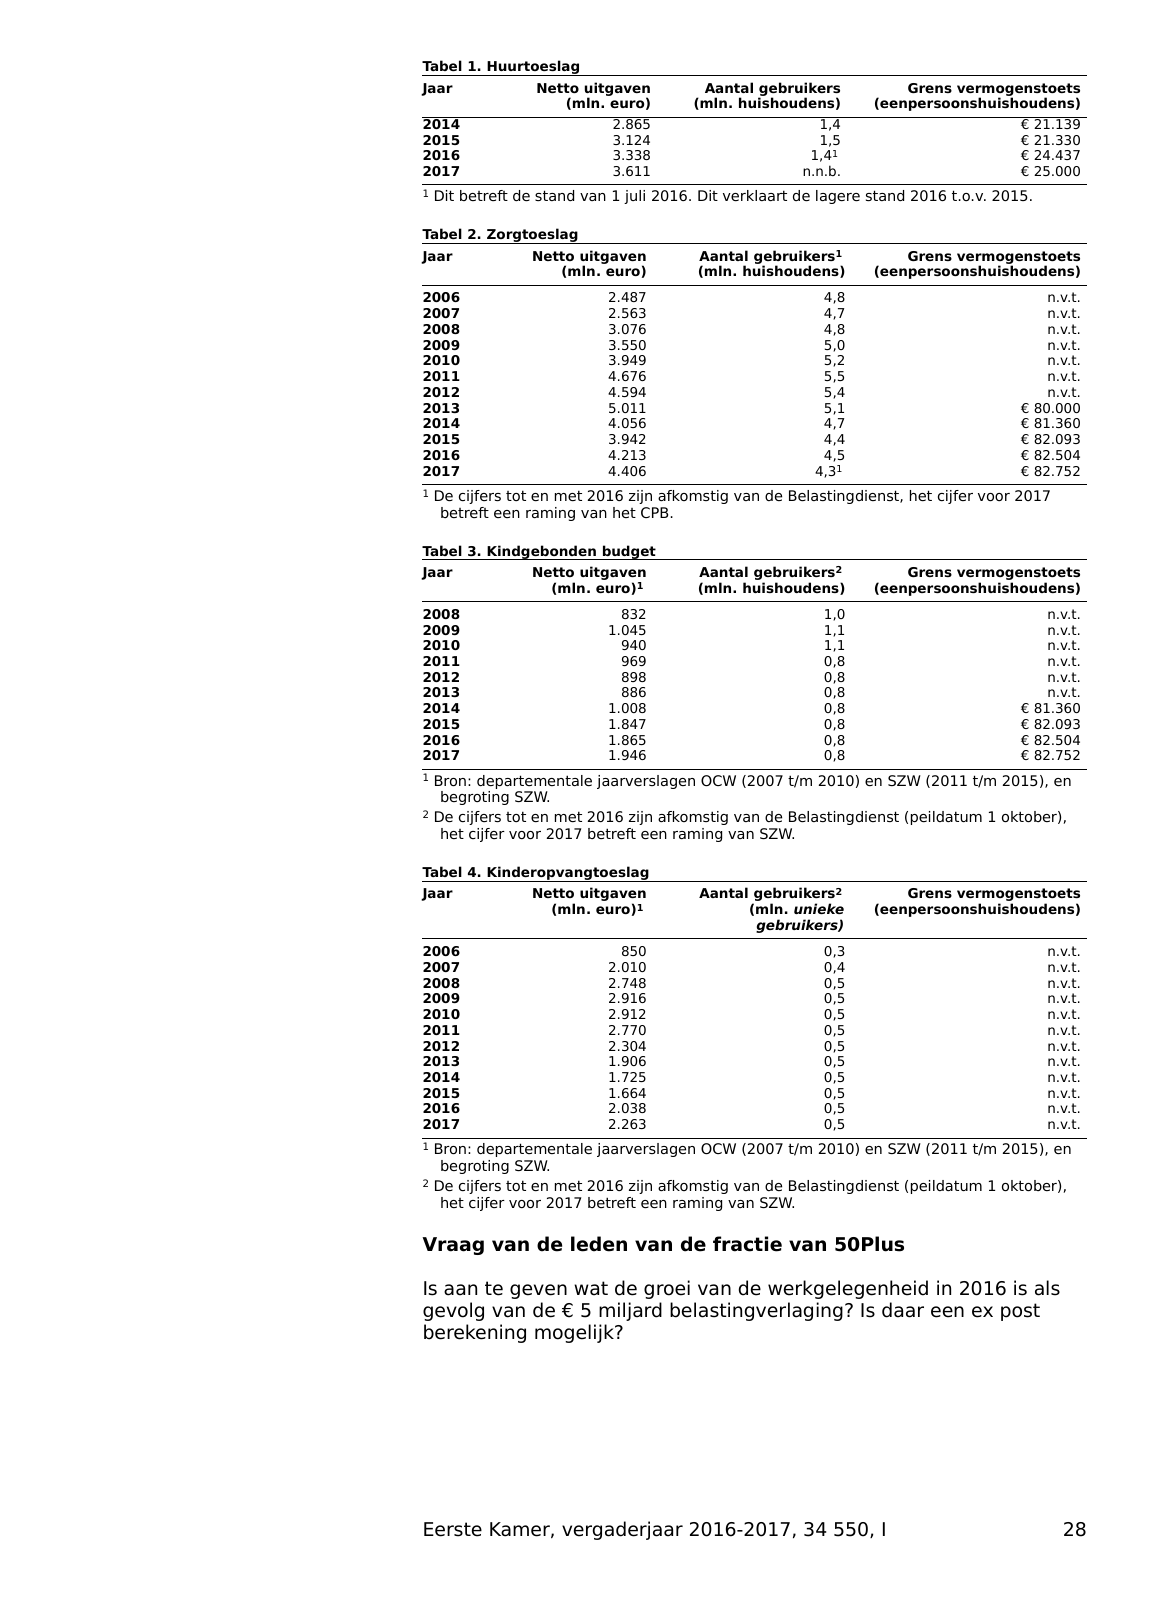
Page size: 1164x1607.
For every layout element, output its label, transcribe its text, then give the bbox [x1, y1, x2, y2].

table_cell 0,8 [653, 685, 851, 701]
table_cell 2014 [422, 118, 500, 132]
table_cell n.v.t. [851, 1070, 1087, 1086]
table_cell 2012 [422, 385, 499, 400]
table_cell n.v.t. [851, 1007, 1087, 1023]
table_cell 2014 [422, 1070, 499, 1086]
table_cell 2007 [422, 960, 499, 975]
table_cell n.v.t. [851, 1023, 1087, 1038]
table_cell Netto uitgaven (mln. euro)1 [499, 560, 652, 601]
table_cell 5.011 [499, 400, 652, 416]
table_cell n.v.t. [851, 353, 1087, 369]
table_cell € 25.000 [847, 164, 1087, 184]
table_cell € 82.504 [851, 448, 1087, 463]
table_cell 0,5 [653, 1054, 851, 1070]
table_cell 1.008 [499, 701, 652, 717]
table_cell n.v.t. [851, 960, 1087, 975]
table_cell 4,5 [653, 448, 851, 463]
table_cell 2010 [422, 638, 499, 654]
table_cell 2010 [422, 353, 499, 369]
table_cell 2012 [422, 1038, 499, 1054]
table_cell 1.946 [499, 748, 652, 769]
table_cell n.v.t. [851, 1117, 1087, 1137]
table_cell 2010 [422, 1007, 499, 1023]
table_cell 3.124 [500, 133, 657, 148]
table_cell 0,5 [653, 1086, 851, 1101]
table_cell 1,0 [653, 602, 851, 622]
text Is aan te geven wat de groei van de werkgelegenheid in 2016 is als gevolg van de € 5 miljard belastingverlaging? Is daar een ex post berekening mogelijk? [422, 1278, 1087, 1344]
table_cell 2014 [422, 701, 499, 717]
table_cell 0,5 [653, 975, 851, 991]
table_cell 940 [499, 638, 652, 654]
table_cell 2014 [422, 416, 499, 432]
table_cell 2.748 [499, 975, 652, 991]
table_cell 850 [499, 939, 652, 960]
table_cell 2009 [422, 623, 499, 638]
table_cell 1,4 [657, 118, 847, 132]
table_cell Aantal gebruikers1 (mln. huishoudens) [653, 244, 851, 284]
table_cell n.v.t. [851, 1038, 1087, 1054]
table_header Tabel 2. Zorgtoeslag [422, 227, 1087, 243]
table_cell Grens vermogenstoets (eenpersoonshuishoudens) [851, 882, 1087, 938]
table_cell 898 [499, 670, 652, 685]
table_cell 4,7 [653, 416, 851, 432]
table_cell 1.847 [499, 717, 652, 732]
table_cell n.v.t. [851, 991, 1087, 1007]
table_cell € 21.139 [847, 118, 1087, 132]
table_cell 5,4 [653, 385, 851, 400]
table_cell 2011 [422, 369, 499, 385]
table_cell 969 [499, 654, 652, 669]
table_cell 2009 [422, 338, 499, 353]
table_cell 3.338 [500, 148, 657, 164]
table_header Tabel 3. Kindgebonden budget [422, 543, 1087, 559]
table_cell n.v.t. [851, 975, 1087, 991]
table_cell € 21.330 [847, 133, 1087, 148]
table_cell n.v.t. [851, 654, 1087, 669]
table_cell 2016 [422, 148, 500, 164]
table_cell 2013 [422, 1054, 499, 1070]
table_cell 0,5 [653, 1038, 851, 1054]
table_cell Jaar [422, 560, 499, 601]
table_cell 0,4 [653, 960, 851, 975]
table_cell € 24.437 [847, 148, 1087, 164]
table_cell € 82.504 [851, 733, 1087, 748]
table_cell 2.770 [499, 1023, 652, 1038]
table_cell 0,8 [653, 733, 851, 748]
table_cell 2.038 [499, 1101, 652, 1117]
table_cell 2.865 [500, 118, 657, 132]
table_cell 2009 [422, 991, 499, 1007]
table_cell 2008 [422, 322, 499, 337]
table_cell 2016 [422, 448, 499, 463]
table_cell 2006 [422, 286, 499, 306]
table_cell n.v.t. [851, 1054, 1087, 1070]
table_cell Jaar [422, 76, 500, 117]
table_cell 2011 [422, 654, 499, 669]
table_cell 2013 [422, 400, 499, 416]
table_cell 2.487 [499, 286, 652, 306]
table_cell 5,0 [653, 338, 851, 353]
table_cell 2.010 [499, 960, 652, 975]
table_cell Netto uitgaven (mln. euro) [499, 244, 652, 284]
table_cell 0,8 [653, 654, 851, 669]
table_cell 1,1 [653, 623, 851, 638]
table_cell n.v.t. [851, 638, 1087, 654]
table_cell 5,2 [653, 353, 851, 369]
table_cell 0,5 [653, 1117, 851, 1137]
table_header Tabel 1. Huurtoeslag [422, 59, 1087, 75]
table_cell 1.725 [499, 1070, 652, 1086]
table_cell 2006 [422, 939, 499, 960]
table_cell 4.056 [499, 416, 652, 432]
table_cell 2.563 [499, 306, 652, 322]
table_cell € 82.752 [851, 463, 1087, 484]
table_cell 0,3 [653, 939, 851, 960]
table_cell 2011 [422, 1023, 499, 1038]
table_cell n.v.t. [851, 670, 1087, 685]
table_cell 1.045 [499, 623, 652, 638]
table_cell 4.594 [499, 385, 652, 400]
table_cell 832 [499, 602, 652, 622]
table_cell Jaar [422, 882, 499, 938]
table_cell 2015 [422, 133, 500, 148]
table_cell Jaar [422, 244, 499, 284]
table_cell Grens vermogenstoets (eenpersoonshuishoudens) [851, 560, 1087, 601]
table_cell Netto uitgaven (mln. euro) [500, 76, 657, 117]
table_cell € 82.093 [851, 432, 1087, 448]
table_cell n.v.t. [851, 939, 1087, 960]
table_cell 1 Bron: departementale jaarverslagen OCW (2007 t/m 2010) en SZW (2011 t/m 2015), en begroting SZW. 2 De cijfers tot en met 2016 zijn afkomstig van de Belastingdienst (peildatum 1 oktober), het cijfer voor 2017 betreft een raming van SZW. [422, 770, 1087, 843]
table_cell 2012 [422, 670, 499, 685]
table_cell 4,8 [653, 322, 851, 337]
table_cell n.v.t. [851, 602, 1087, 622]
table_cell 0,5 [653, 1101, 851, 1117]
table_cell 2008 [422, 602, 499, 622]
table_cell 4,7 [653, 306, 851, 322]
table_cell 2016 [422, 1101, 499, 1117]
table_cell € 81.360 [851, 701, 1087, 717]
table_cell 2017 [422, 748, 499, 769]
table_cell 0,8 [653, 670, 851, 685]
table_cell 1,5 [657, 133, 847, 148]
table_cell 0,8 [653, 717, 851, 732]
table_cell 2017 [422, 1117, 499, 1137]
table_cell 0,5 [653, 991, 851, 1007]
table_cell 3.550 [499, 338, 652, 353]
table_cell 2.912 [499, 1007, 652, 1023]
table_cell 2.916 [499, 991, 652, 1007]
table_cell 2017 [422, 463, 499, 484]
table_cell 886 [499, 685, 652, 701]
table_cell 0,8 [653, 701, 851, 717]
table_cell n.v.t. [851, 685, 1087, 701]
table_cell 4.213 [499, 448, 652, 463]
table_cell € 82.093 [851, 717, 1087, 732]
table_cell 2013 [422, 685, 499, 701]
table_cell 5,1 [653, 400, 851, 416]
table_cell 1 Dit betreft de stand van 1 juli 2016. Dit verklaart de lagere stand 2016 t.o.v. 2015. [422, 185, 1087, 205]
table_cell 2015 [422, 1086, 499, 1101]
table_cell n.v.t. [851, 286, 1087, 306]
table_cell 4.406 [499, 463, 652, 484]
table_cell 1 Bron: departementale jaarverslagen OCW (2007 t/m 2010) en SZW (2011 t/m 2015), en begroting SZW. 2 De cijfers tot en met 2016 zijn afkomstig van de Belastingdienst (peildatum 1 oktober), het cijfer voor 2017 betreft een raming van SZW. [422, 1139, 1087, 1212]
table_header Tabel 4. Kinderopvangtoeslag [422, 865, 1087, 881]
table_cell 3.076 [499, 322, 652, 337]
table_cell 1,1 [653, 638, 851, 654]
table_cell € 82.752 [851, 748, 1087, 769]
table_cell n.n.b. [657, 164, 847, 184]
table_cell 2.304 [499, 1038, 652, 1054]
table_cell 2016 [422, 733, 499, 748]
table_cell n.v.t. [851, 306, 1087, 322]
table_cell Aantal gebruikers2 (mln. unieke gebruikers) [653, 882, 851, 938]
table_cell 2007 [422, 306, 499, 322]
subtitle Vraag van de leden van de fractie van 50Plus [422, 1234, 1087, 1256]
table_cell 0,8 [653, 748, 851, 769]
table_cell n.v.t. [851, 369, 1087, 385]
table_cell 4,4 [653, 432, 851, 448]
table_cell 5,5 [653, 369, 851, 385]
table_cell 1.906 [499, 1054, 652, 1070]
table_cell 0,5 [653, 1007, 851, 1023]
table_cell 1.664 [499, 1086, 652, 1101]
table_cell 4,8 [653, 286, 851, 306]
table_cell 1,41 [657, 148, 847, 164]
table_cell Grens vermogenstoets (eenpersoonshuishoudens) [847, 76, 1087, 117]
table_cell n.v.t. [851, 1101, 1087, 1117]
table_cell € 81.360 [851, 416, 1087, 432]
table_cell 3.611 [500, 164, 657, 184]
table_cell n.v.t. [851, 623, 1087, 638]
table_cell n.v.t. [851, 385, 1087, 400]
table_cell 4.676 [499, 369, 652, 385]
table_cell n.v.t. [851, 1086, 1087, 1101]
table_cell Netto uitgaven (mln. euro)1 [499, 882, 652, 938]
table_cell Aantal gebruikers (mln. huishoudens) [657, 76, 847, 117]
table_cell n.v.t. [851, 322, 1087, 337]
table_cell 2.263 [499, 1117, 652, 1137]
table_cell 1.865 [499, 733, 652, 748]
table_cell 2017 [422, 164, 500, 184]
table_cell Aantal gebruikers2 (mln. huishoudens) [653, 560, 851, 601]
table_cell 0,5 [653, 1070, 851, 1086]
table_cell 4,31 [653, 463, 851, 484]
table_cell 0,5 [653, 1023, 851, 1038]
table_cell 3.942 [499, 432, 652, 448]
table_cell 2015 [422, 717, 499, 732]
table_cell € 80.000 [851, 400, 1087, 416]
table_cell 2015 [422, 432, 499, 448]
table_cell 2008 [422, 975, 499, 991]
table_cell Grens vermogenstoets (eenpersoonshuishoudens) [851, 244, 1087, 284]
table_cell 1 De cijfers tot en met 2016 zijn afkomstig van de Belastingdienst, het cijfer voor 2017 betreft een raming van het CPB. [422, 485, 1087, 521]
table_cell n.v.t. [851, 338, 1087, 353]
table_cell 3.949 [499, 353, 652, 369]
